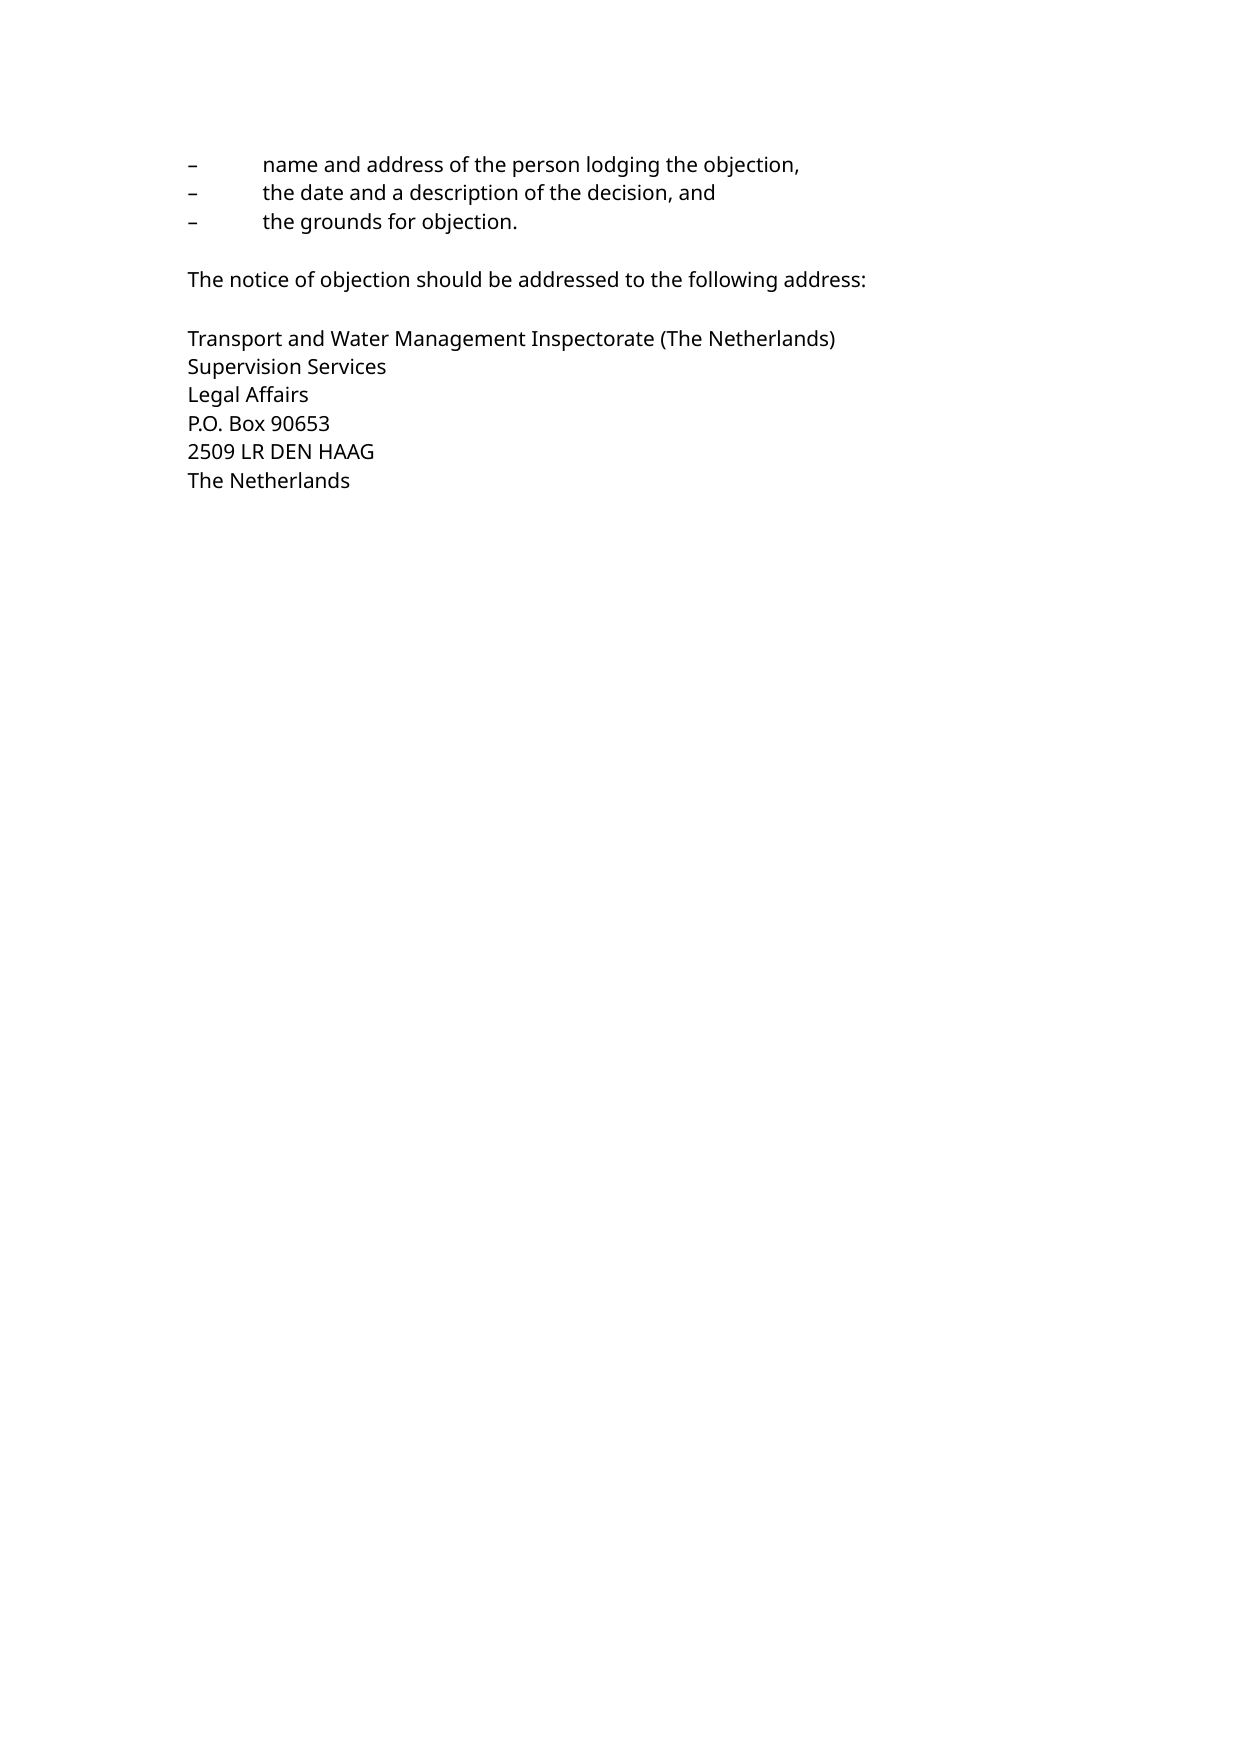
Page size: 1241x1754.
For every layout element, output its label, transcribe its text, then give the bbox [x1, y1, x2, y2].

text The Netherlands [187, 466, 1053, 494]
text Legal Affairs [187, 381, 1053, 409]
text Supervision Services [187, 352, 1053, 381]
list name and address of the person lodging the objection, [187, 150, 1053, 178]
text P.O. Box 90653 [187, 409, 1053, 437]
text 2509 LR DEN HAAG [187, 437, 1053, 466]
list the date and a description of the decision, and [187, 178, 1053, 207]
text Transport and Water Management Inspectorate (The Netherlands) [187, 324, 1053, 352]
text The notice of objection should be addressed to the following address: [187, 265, 1053, 294]
list the grounds for objection. [187, 207, 1053, 235]
